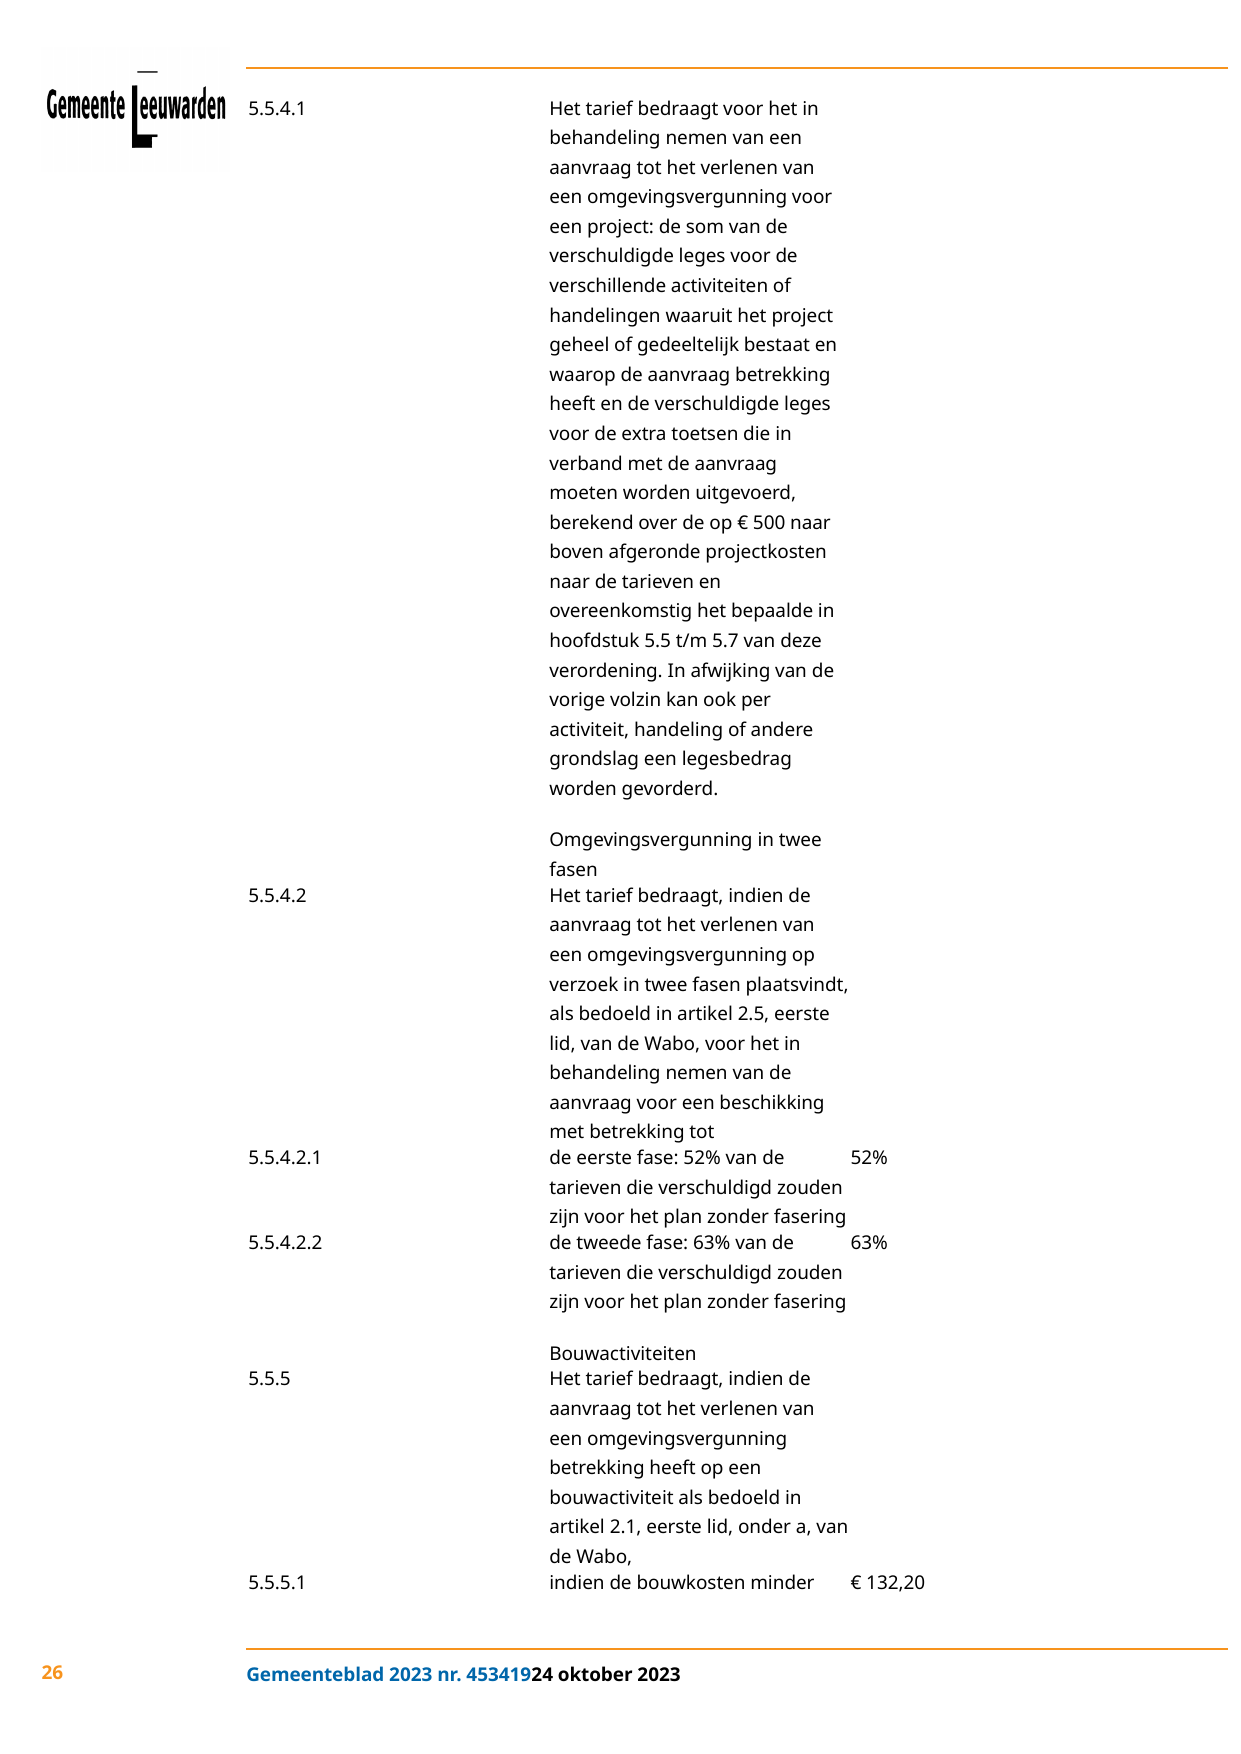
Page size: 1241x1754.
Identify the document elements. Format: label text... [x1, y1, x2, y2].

table_cell [850, 827, 1152, 882]
table_cell 52% [850, 1144, 1152, 1229]
table_cell de eerste fase: 52% van de tarieven die verschuldigd zouden zijn voor het plan zonder fasering [549, 1144, 850, 1229]
table_cell [248, 1340, 549, 1366]
table_cell [850, 1340, 1152, 1366]
table_cell [850, 1314, 1152, 1340]
table_cell 5.5.4.2.2 [248, 1229, 549, 1314]
table_cell [549, 1314, 850, 1340]
table_cell Omgevingsvergunning in twee fasen [549, 827, 850, 882]
table_cell Bouwactiviteiten [549, 1340, 850, 1366]
table_cell de tweede fase: 63% van de tarieven die verschuldigd zouden zijn voor het plan zonder fasering [549, 1229, 850, 1314]
table_cell Het tarief bedraagt, indien de aanvraag tot het verlenen van een omgevingsvergunning op verzoek in twee fasen plaatsvindt, als bedoeld in artikel 2.5, eerste lid, van de Wabo, voor het in behandeling nemen van de aanvraag voor een beschikking met betrekking tot [549, 882, 850, 1144]
table_cell 63% [850, 1229, 1152, 1314]
table_cell Het tarief bedraagt voor het in behandeling nemen van een aanvraag tot het verlenen van een omgevingsvergunning voor een project: de som van de verschuldigde leges voor de verschillende activiteiten of handelingen waaruit het project geheel of gedeeltelijk bestaat en waarop de aanvraag betrekking heeft en de verschuldigde leges voor de extra toetsen die in verband met de aanvraag moeten worden uitgevoerd, berekend over de op € 500 naar boven afgeronde projectkosten naar de tarieven en overeenkomstig het bepaalde in hoofdstuk 5.5 t/m 5.7 van deze verordening. In afwijking van de vorige volzin kan ook per activiteit, handeling of andere grondslag een legesbedrag worden gevorderd. [549, 95, 850, 801]
table_cell [850, 1366, 1152, 1569]
table_cell [549, 801, 850, 827]
table_cell Het tarief bedraagt, indien de aanvraag tot het verlenen van een omgevingsvergunning betrekking heeft op een bouwactiviteit als bedoeld in artikel 2.1, eerste lid, onder a, van de Wabo, [549, 1366, 850, 1569]
table_cell [850, 882, 1152, 1144]
table_cell 5.5.4.2.1 [248, 1144, 549, 1229]
table_cell [850, 801, 1152, 827]
table_cell 5.5.5.1 [248, 1569, 549, 1594]
table_cell indien de bouwkosten minder [549, 1569, 850, 1594]
table_cell [248, 801, 549, 827]
table_cell [850, 95, 1152, 801]
table_cell 5.5.4.1 [248, 95, 549, 801]
table_cell [248, 1314, 549, 1340]
table_cell [248, 827, 549, 882]
table_cell 5.5.5 [248, 1366, 549, 1569]
table_cell € 132,20 [850, 1569, 1152, 1594]
table_cell 5.5.4.2 [248, 882, 549, 1144]
picture [41, 47, 231, 172]
